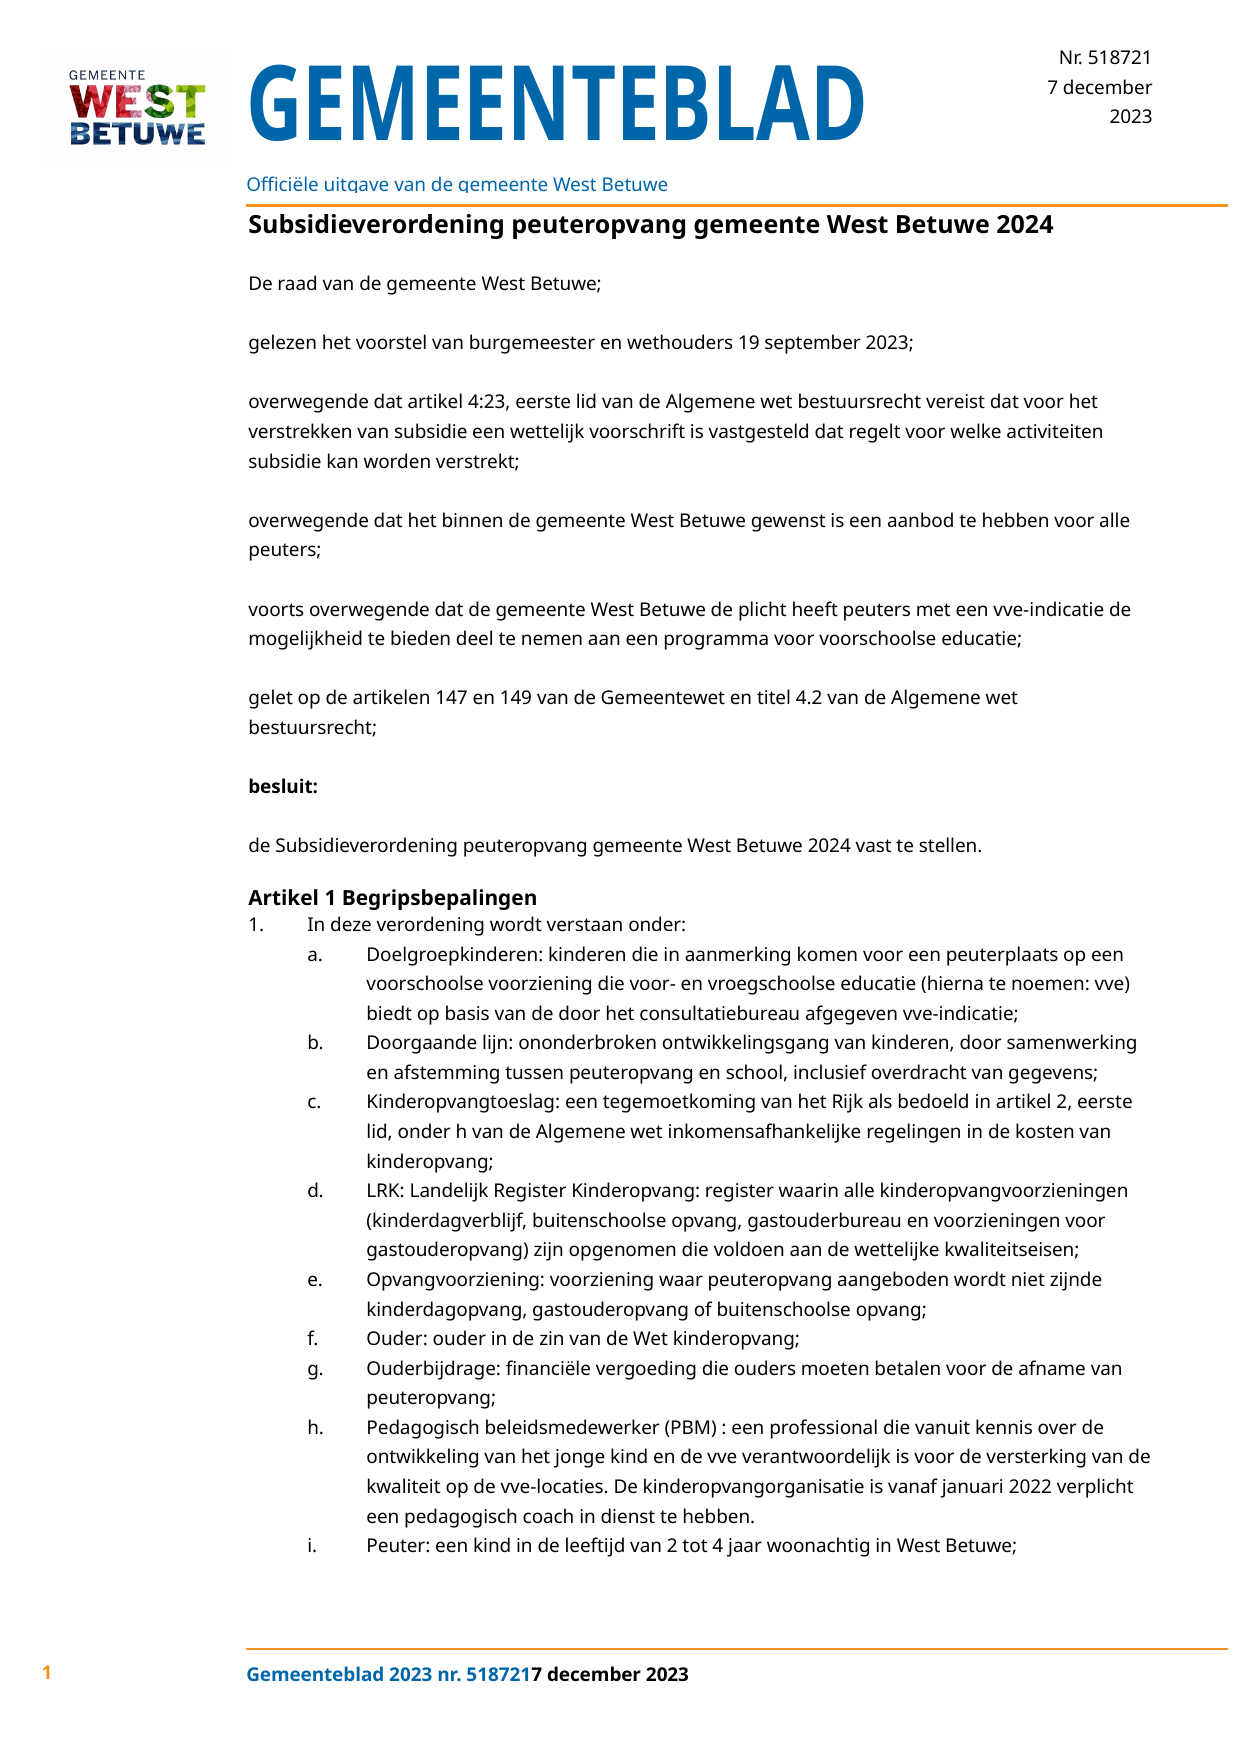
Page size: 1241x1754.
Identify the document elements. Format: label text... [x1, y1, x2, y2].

list Pedagogisch beleidsmedewerker (PBM) : een professional die vanuit kennis over de ontwikkeling van het jonge kind en de vve verantwoordelijk is voor de versterking van de kwaliteit op de vve-locaties. De kinderopvangorganisatie is vanaf januari 2022 verplicht een pedagogisch coach in dienst te hebben. [307, 1414, 1152, 1529]
text overwegende dat artikel 4:23, eerste lid van de Algemene wet bestuursrecht vereist dat voor het verstrekken van subsidie een wettelijk voorschrift is vastgesteld dat regelt voor welke activiteiten subsidie kan worden verstrekt; [248, 389, 1152, 473]
list Ouder: ouder in de zin van de Wet kinderopvang; [307, 1325, 1152, 1351]
text Subsidieverordening peuteropvang gemeente West Betuwe 2024 [248, 207, 1152, 241]
text De raad van de gemeente West Betuwe; [248, 270, 1152, 296]
list Opvangvoorziening: voorziening waar peuteropvang aangeboden wordt niet zijnde kinderdagopvang, gastouderopvang of buitenschoolse opvang; [307, 1266, 1152, 1322]
text Artikel 1 Begripsbepalingen [248, 883, 1152, 911]
text besluit: [248, 773, 1152, 799]
text gelet op de artikelen 147 en 149 van de Gemeentewet en titel 4.2 van de Algemene wet bestuursrecht; [248, 684, 1152, 740]
list Peuter: een kind in de leeftijd van 2 tot 4 jaar woonachtig in West Betuwe; [307, 1532, 1152, 1558]
list Doelgroepkinderen: kinderen die in aanmerking komen voor een peuterplaats op een voorschoolse voorziening die voor- en vroegschoolse educatie (hierna te noemen: vve) biedt op basis van de door het consultatiebureau afgegeven vve-indicatie; [307, 941, 1152, 1026]
list In deze verordening wordt verstaan onder: [248, 911, 1152, 937]
list Ouderbijdrage: financiële vergoeding die ouders moeten betalen voor de afname van peuteropvang; [307, 1355, 1152, 1410]
list Kinderopvangtoeslag: een tegemoetkoming van het Rijk als bedoeld in artikel 2, eerste lid, onder h van de Algemene wet inkomensafhankelijke regelingen in de kosten van kinderopvang; [307, 1089, 1152, 1174]
text gelezen het voorstel van burgemeester en wethouders 19 september 2023; [248, 329, 1152, 355]
list LRK: Landelijk Register Kinderopvang: register waarin alle kinderopvangvoorzieningen (kinderdagverblijf, buitenschoolse opvang, gastouderbureau en voorzieningen voor gastouderopvang) zijn opgenomen die voldoen aan de wettelijke kwaliteitseisen; [307, 1177, 1152, 1262]
list Doorgaande lijn: ononderbroken ontwikkelingsgang van kinderen, door samenwerking en afstemming tussen peuteropvang en school, inclusief overdracht van gegevens; [307, 1029, 1152, 1085]
text overwegende dat het binnen de gemeente West Betuwe gewenst is een aanbod te hebben voor alle peuters; [248, 507, 1152, 562]
picture [41, 47, 231, 172]
text voorts overwegende dat de gemeente West Betuwe de plicht heeft peuters met een vve-indicatie de mogelijkheid te bieden deel te nemen aan een programma voor voorschoolse educatie; [248, 596, 1152, 651]
text de Subsidieverordening peuteropvang gemeente West Betuwe 2024 vast te stellen. [248, 832, 1152, 858]
